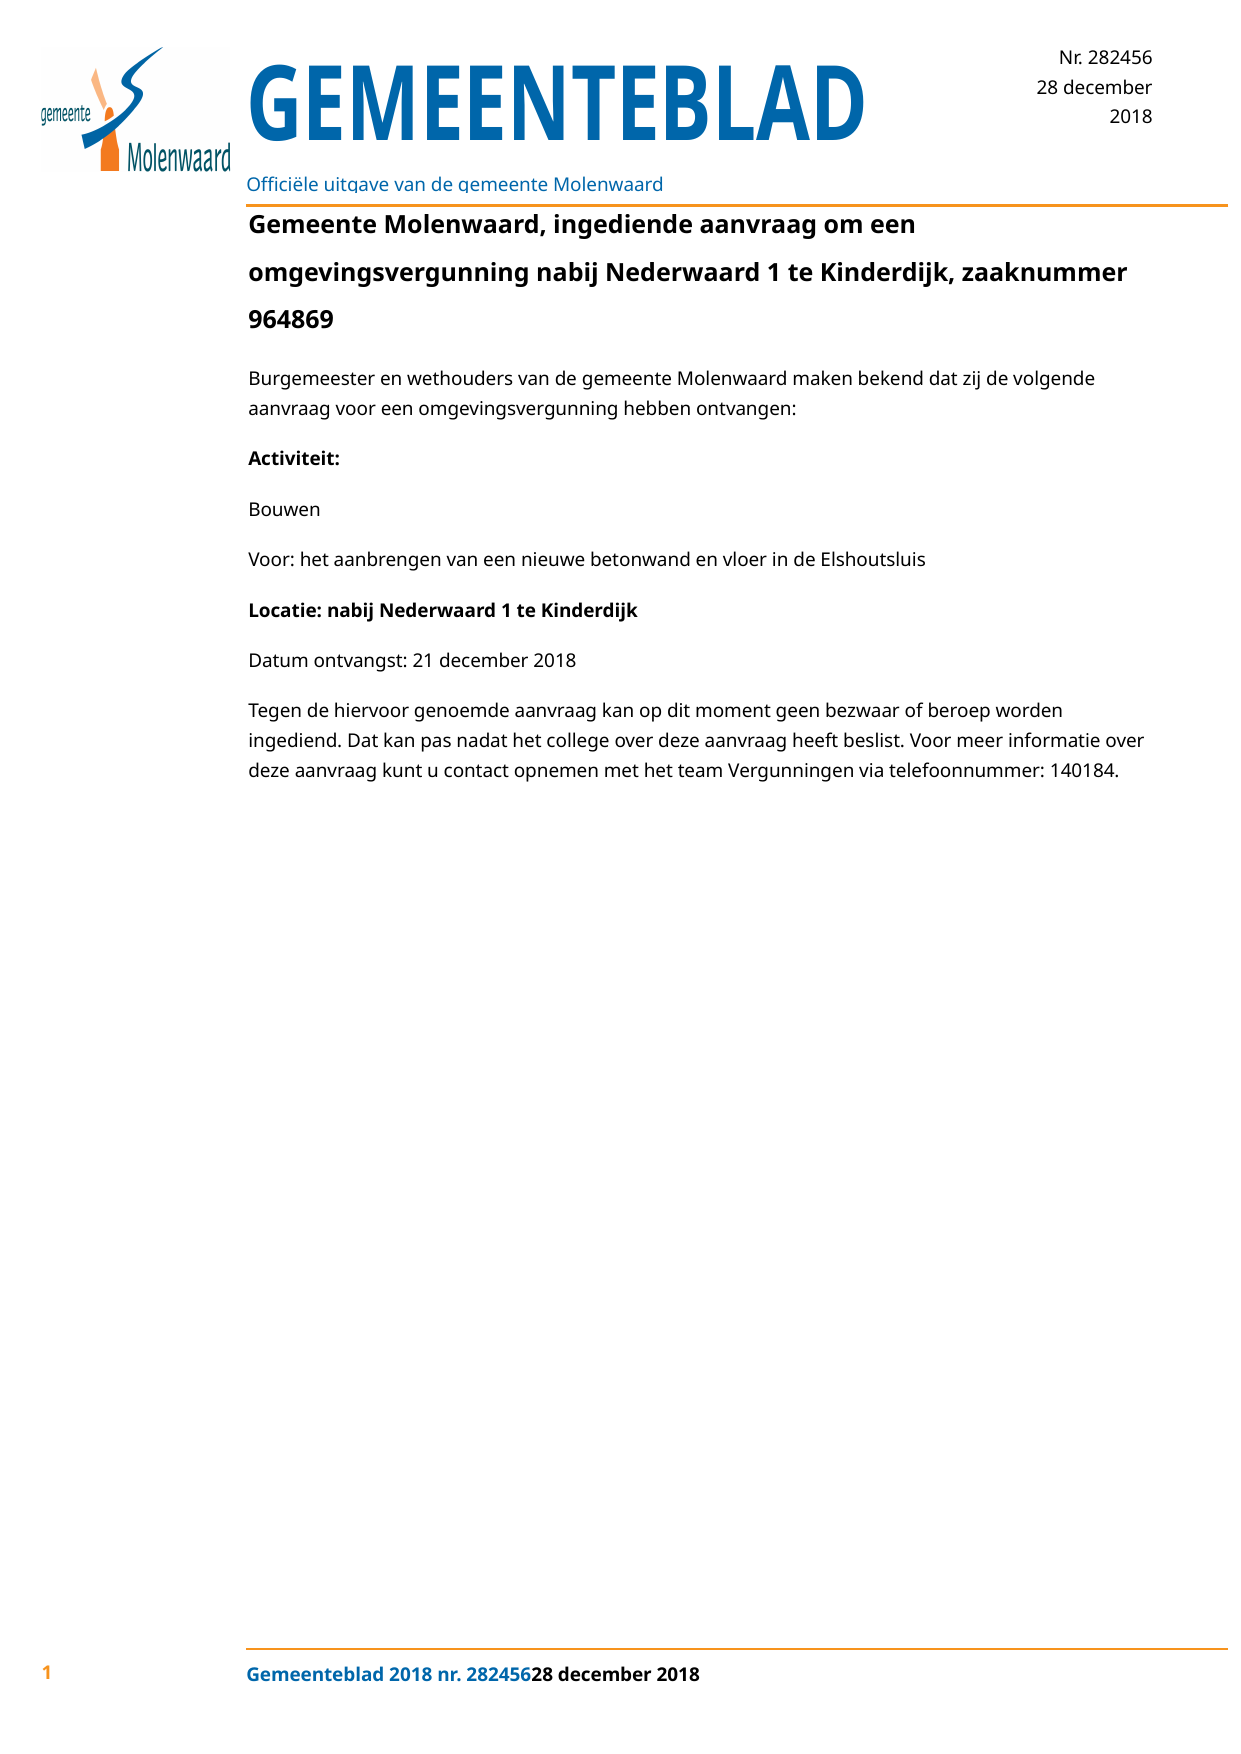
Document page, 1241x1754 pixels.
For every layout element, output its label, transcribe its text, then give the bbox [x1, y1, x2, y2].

picture [41, 47, 231, 172]
text Bouwen [248, 496, 1152, 522]
text Voor: het aanbrengen van een nieuwe betonwand en vloer in de Elshoutsluis [248, 546, 1152, 572]
text Gemeente Molenwaard, ingediende aanvraag om een omgevingsvergunning nabij Nederwaard 1 te Kinderdijk, zaaknummer 964869 [248, 207, 1152, 336]
text Locatie: nabij Nederwaard 1 te Kinderdijk [248, 597, 1152, 622]
text Burgemeester en wethouders van de gemeente Molenwaard maken bekend dat zij de volgende aanvraag voor een omgevingsvergunning hebben ontvangen: [248, 366, 1152, 421]
text Datum ontvangst: 21 december 2018 [248, 647, 1152, 673]
text Activiteit: [248, 446, 1152, 471]
text Tegen de hiervoor genoemde aanvraag kan op dit moment geen bezwaar of beroep worden ingediend. Dat kan pas nadat het college over deze aanvraag heeft beslist. Voor meer informatie over deze aanvraag kunt u contact opnemen met het team Vergunningen via telefoonnummer: 140184. [248, 698, 1152, 782]
